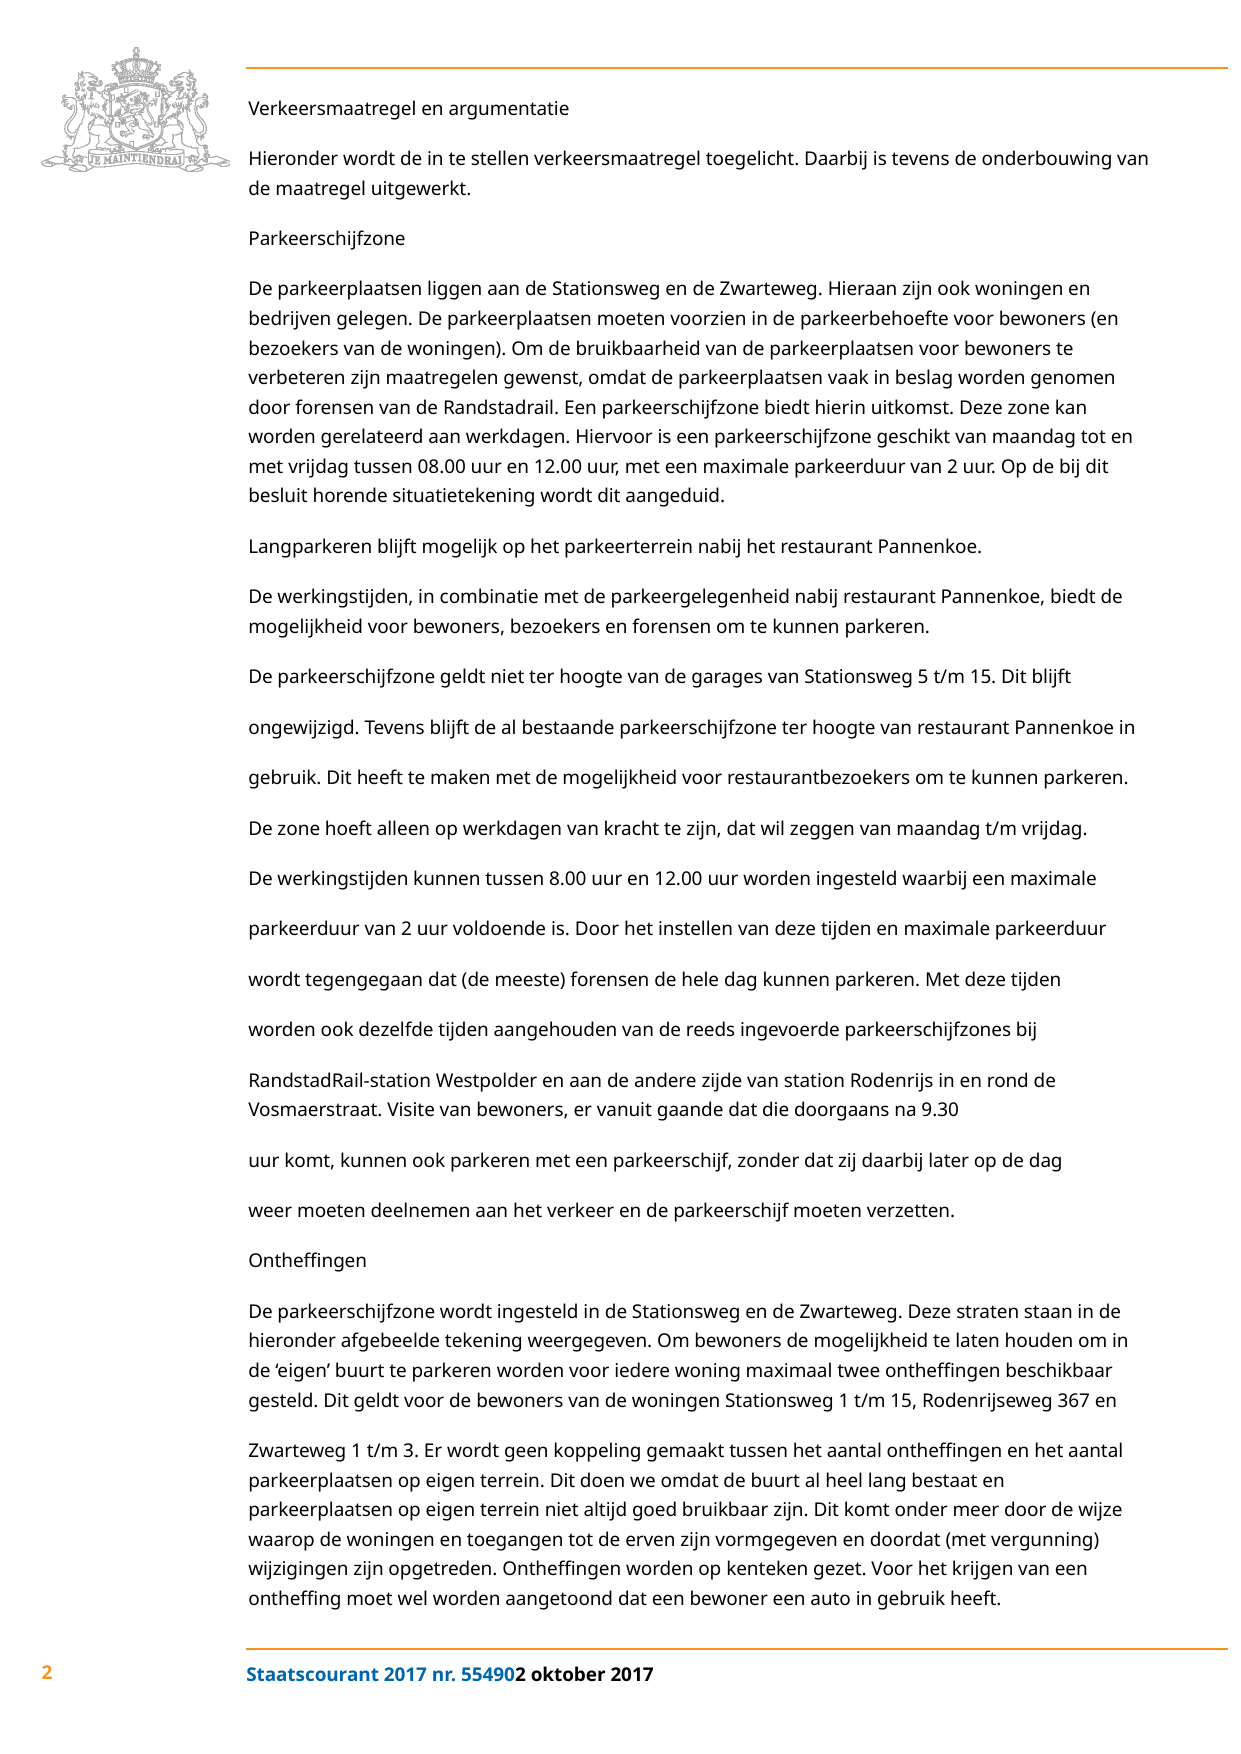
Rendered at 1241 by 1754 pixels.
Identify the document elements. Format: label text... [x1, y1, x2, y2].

picture [41, 47, 231, 172]
text De werkingstijden kunnen tussen 8.00 uur en 12.00 uur worden ingesteld waarbij een maximale [248, 865, 1152, 891]
text Zwarteweg 1 t/m 3. Er wordt geen koppeling gemaakt tussen het aantal ontheffingen en het aantal parkeerplaatsen op eigen terrein. Dit doen we omdat de buurt al heel lang bestaat en parkeerplaatsen op eigen terrein niet altijd goed bruikbaar zijn. Dit komt onder meer door de wijze waarop de woningen en toegangen tot de erven zijn vormgegeven en doordat (met vergunning) wijzigingen zijn opgetreden. Ontheffingen worden op kenteken gezet. Voor het krijgen van een ontheffing moet wel worden aangetoond dat een bewoner een auto in gebruik heeft. [248, 1437, 1152, 1611]
text Langparkeren blijft mogelijk op het parkeerterrein nabij het restaurant Pannenkoe. [248, 533, 1152, 559]
text uur komt, kunnen ook parkeren met een parkeerschijf, zonder dat zij daarbij later op de dag [248, 1147, 1152, 1173]
text weer moeten deelnemen aan het verkeer en de parkeerschijf moeten verzetten. [248, 1197, 1152, 1223]
text De parkeerschijfzone wordt ingesteld in de Stationsweg en de Zwarteweg. Deze straten staan in de hieronder afgebeelde tekening weergegeven. Om bewoners de mogelijkheid te laten houden om in de ‘eigen’ buurt te parkeren worden voor iedere woning maximaal twee ontheffingen beschikbaar gesteld. Dit geldt voor de bewoners van de woningen Stationsweg 1 t/m 15, Rodenrijseweg 367 en [248, 1298, 1152, 1413]
text wordt tegengegaan dat (de meeste) forensen de hele dag kunnen parkeren. Met deze tijden [248, 966, 1152, 992]
text gebruik. Dit heeft te maken met de mogelijkheid voor restaurantbezoekers om te kunnen parkeren. [248, 764, 1152, 790]
text De werkingstijden, in combinatie met de parkeergelegenheid nabij restaurant Pannenkoe, biedt de mogelijkheid voor bewoners, bezoekers en forensen om te kunnen parkeren. [248, 583, 1152, 639]
text Verkeersmaatregel en argumentatie [248, 95, 1152, 121]
text De zone hoeft alleen op werkdagen van kracht te zijn, dat wil zeggen van maandag t/m vrijdag. [248, 815, 1152, 841]
text RandstadRail-station Westpolder en aan de andere zijde van station Rodenrijs in en rond de Vosmaerstraat. Visite van bewoners, er vanuit gaande dat die doorgaans na 9.30 [248, 1067, 1152, 1122]
text Hieronder wordt de in te stellen verkeersmaatregel toegelicht. Daarbij is tevens de onderbouwing van de maatregel uitgewerkt. [248, 145, 1152, 201]
text Ontheffingen [248, 1248, 1152, 1273]
text ongewijzigd. Tevens blijft de al bestaande parkeerschijfzone ter hoogte van restaurant Pannenkoe in [248, 714, 1152, 740]
text De parkeerschijfzone geldt niet ter hoogte van de garages van Stationsweg 5 t/m 15. Dit blijft [248, 663, 1152, 689]
text Parkeerschijfzone [248, 225, 1152, 251]
text worden ook dezelfde tijden aangehouden van de reeds ingevoerde parkeerschijfzones bij [248, 1016, 1152, 1042]
text De parkeerplaatsen liggen aan de Stationsweg en de Zwarteweg. Hieraan zijn ook woningen en bedrijven gelegen. De parkeerplaatsen moeten voorzien in de parkeerbehoefte voor bewoners (en bezoekers van de woningen). Om de bruikbaarheid van de parkeerplaatsen voor bewoners te verbeteren zijn maatregelen gewenst, omdat de parkeerplaatsen vaak in beslag worden genomen door forensen van de Randstadrail. Een parkeerschijfzone biedt hierin uitkomst. Deze zone kan worden gerelateerd aan werkdagen. Hiervoor is een parkeerschijfzone geschikt van maandag tot en met vrijdag tussen 08.00 uur en 12.00 uur, met een maximale parkeerduur van 2 uur. Op de bij dit besluit horende situatietekening wordt dit aangeduid. [248, 276, 1152, 508]
text parkeerduur van 2 uur voldoende is. Door het instellen van deze tijden en maximale parkeerduur [248, 916, 1152, 941]
